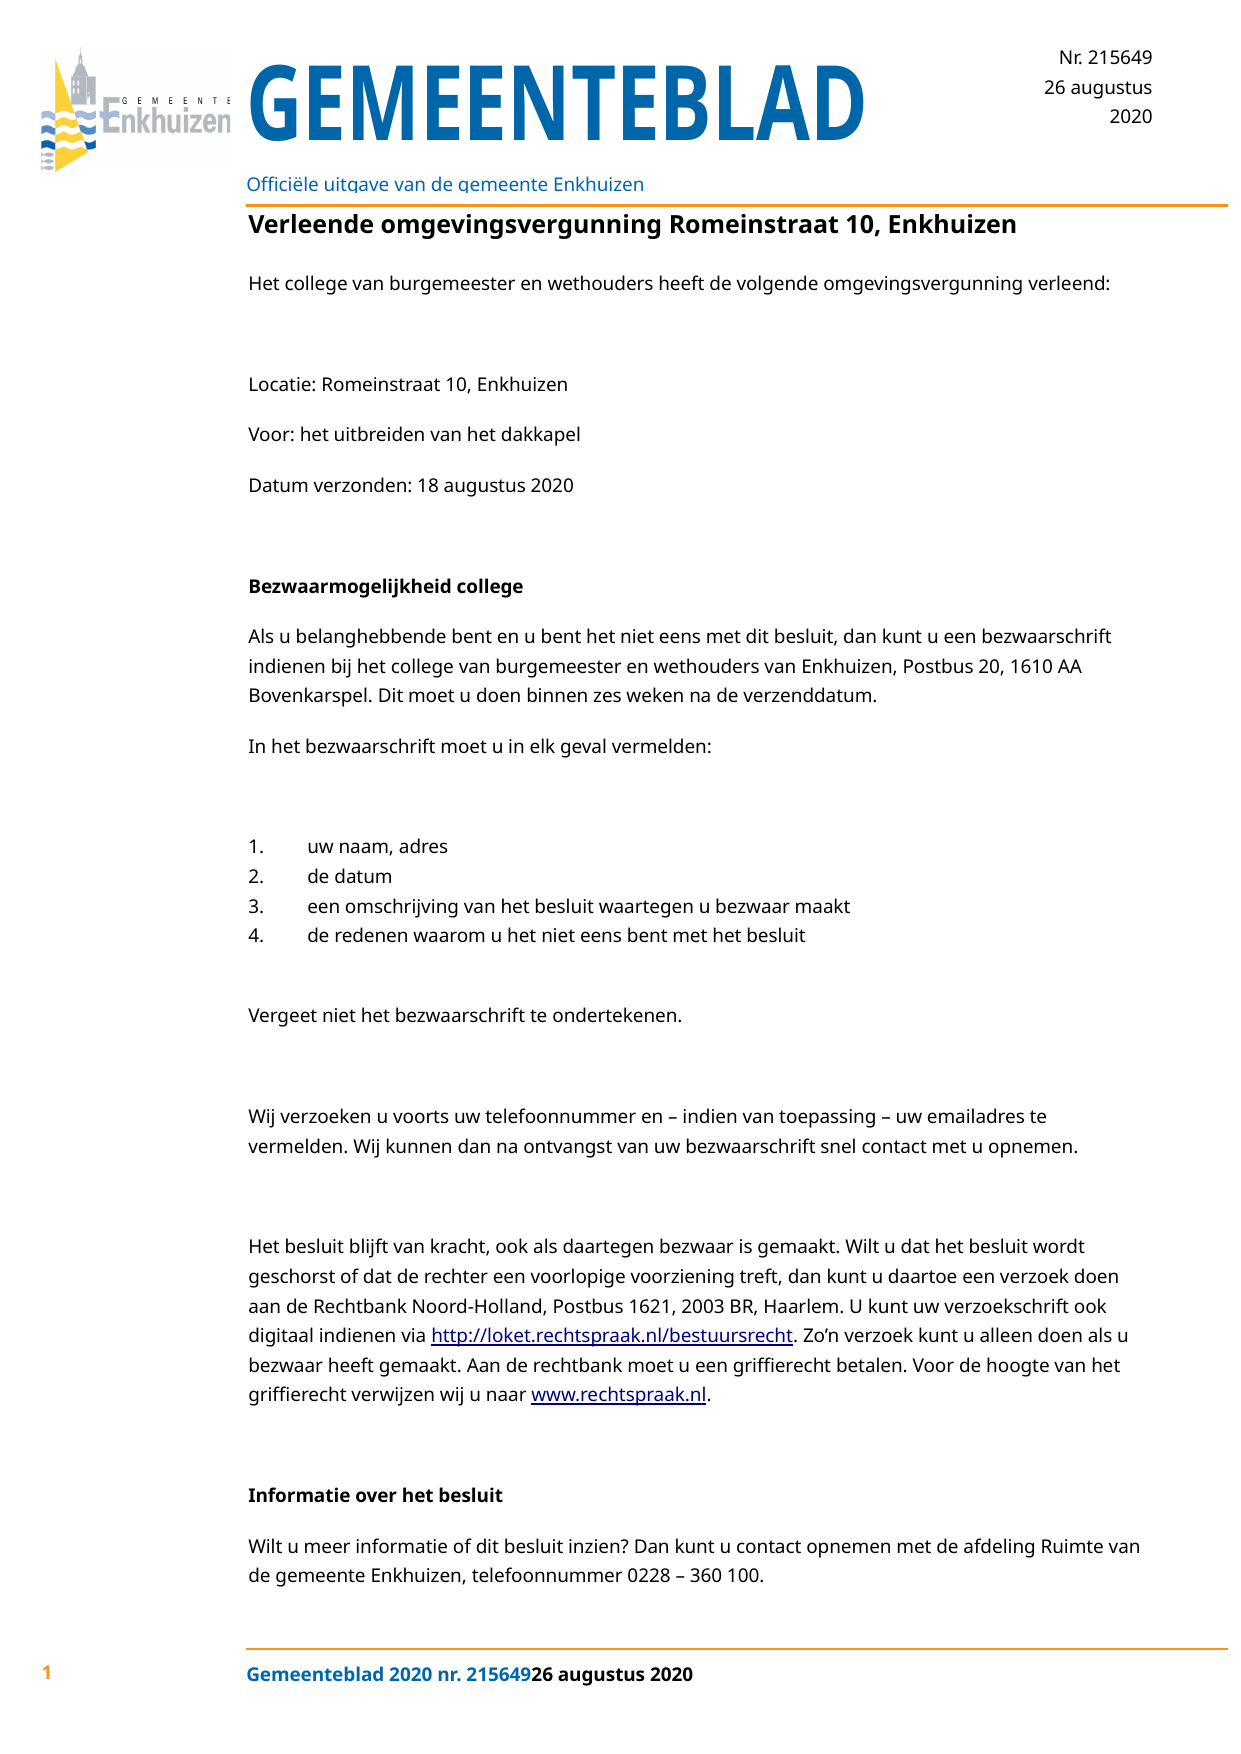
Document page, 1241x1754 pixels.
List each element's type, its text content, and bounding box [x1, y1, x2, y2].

list de datum [248, 863, 1152, 889]
text Als u belanghebbende bent en u bent het niet eens met dit besluit, dan kunt u een bezwaarschrift indienen bij het college van burgemeester en wethouders van Enkhuizen, Postbus 20, 1610 AA Bovenkarspel. Dit moet u doen binnen zes weken na de verzenddatum. [248, 623, 1152, 708]
list de redenen waarom u het niet eens bent met het besluit [248, 922, 1152, 948]
text Vergeet niet het bezwaarschrift te ondertekenen. [248, 1002, 1152, 1028]
list een omschrijving van het besluit waartegen u bezwaar maakt [248, 893, 1152, 918]
text Het college van burgemeester en wethouders heeft de volgende omgevingsvergunning verleend: [248, 270, 1152, 296]
text Verleende omgevingsvergunning Romeinstraat 10, Enkhuizen [248, 207, 1152, 241]
text Wilt u meer informatie of dit besluit inzien? Dan kunt u contact opnemen met de afdeling Ruimte van de gemeente Enkhuizen, telefoonnummer 0228 – 360 100. [248, 1533, 1152, 1588]
text Datum verzonden: 18 augustus 2020 [248, 472, 1152, 498]
text Informatie over het besluit [248, 1482, 1152, 1508]
text Bezwaarmogelijkheid college [248, 573, 1152, 598]
text Het besluit blijft van kracht, ook als daartegen bezwaar is gemaakt. Wilt u dat het besluit wordt geschorst of dat de rechter een voorlopige voorziening treft, dan kunt u daartoe een verzoek doen aan de Rechtbank Noord-Holland, Postbus 1621, 2003 BR, Haarlem. U kunt uw verzoekschrift ook digitaal indienen via http://loket.rechtspraak.nl/bestuursrecht. Zo’n verzoek kunt u alleen doen als u bezwaar heeft gemaakt. Aan de rechtbank moet u een griffierecht betalen. Voor de hoogte van het griffierecht verwijzen wij u naar www.rechtspraak.nl. [248, 1234, 1152, 1407]
text Voor: het uitbreiden van het dakkapel [248, 422, 1152, 447]
text Wij verzoeken u voorts uw telefoonnummer en – indien van toepassing – uw emailadres te vermelden. Wij kunnen dan na ontvangst van uw bezwaarschrift snel contact met u opnemen. [248, 1103, 1152, 1158]
list uw naam, adres [248, 834, 1152, 859]
picture [41, 47, 231, 172]
text In het bezwaarschrift moet u in elk geval vermelden: [248, 733, 1152, 758]
text Locatie: Romeinstraat 10, Enkhuizen [248, 371, 1152, 397]
